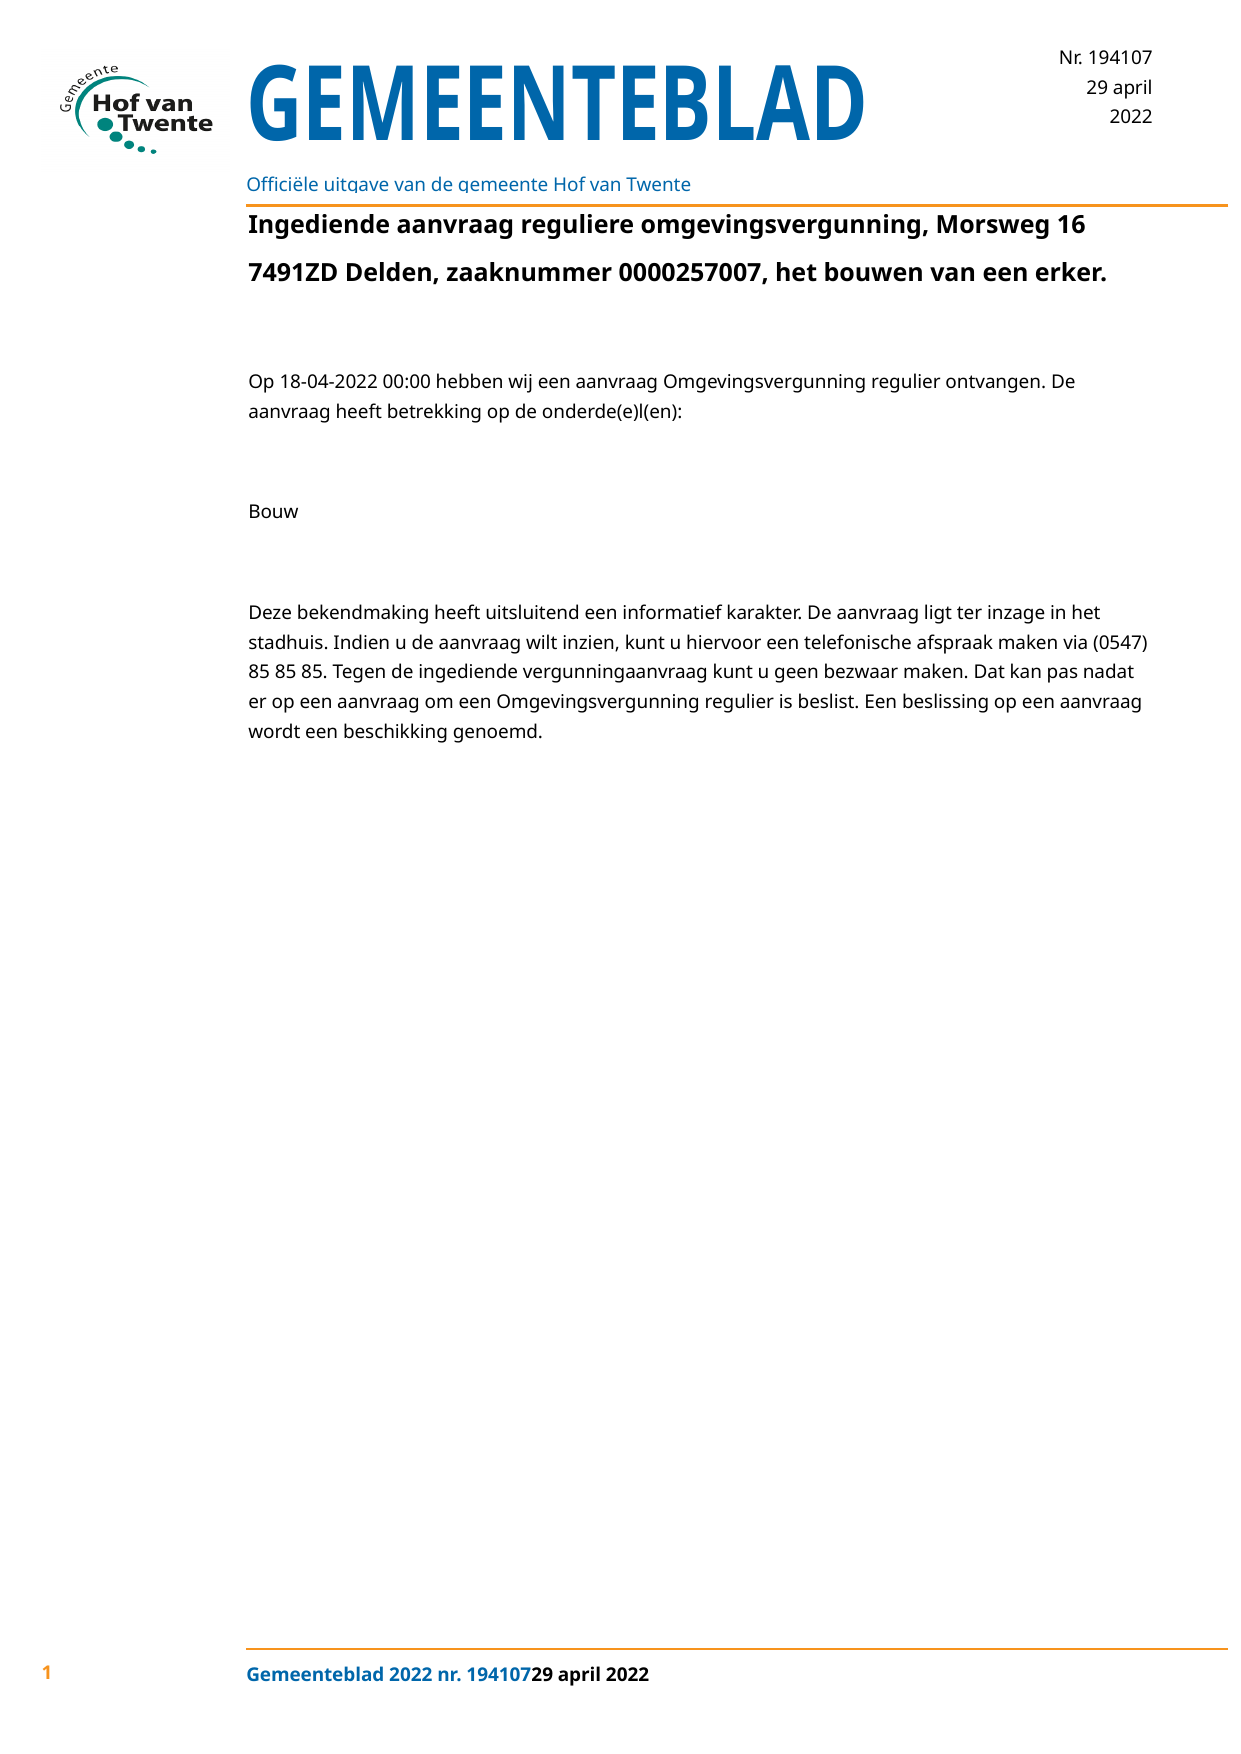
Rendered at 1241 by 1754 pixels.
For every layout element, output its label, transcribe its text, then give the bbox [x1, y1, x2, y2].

text Op 18-04-2022 00:00 hebben wij een aanvraag Omgevingsvergunning regulier ontvangen. De aanvraag heeft betrekking op de onderde(e)l(en): [248, 368, 1152, 424]
text Ingediende aanvraag reguliere omgevingsvergunning, Morsweg 16 7491ZD Delden, zaaknummer 0000257007, het bouwen van een erker. [248, 207, 1152, 288]
text Bouw [248, 499, 1152, 524]
text Deze bekendmaking heeft uitsluitend een informatief karakter. De aanvraag ligt ter inzage in het stadhuis. Indien u de aanvraag wilt inzien, kunt u hiervoor een telefonische afspraak maken via (0547) 85 85 85. Tegen de ingediende vergunningaanvraag kunt u geen bezwaar maken. Dat kan pas nadat er op een aanvraag om een Omgevingsvergunning regulier is beslist. Een beslissing op een aanvraag wordt een beschikking genoemd. [248, 599, 1152, 744]
picture [41, 47, 231, 172]
